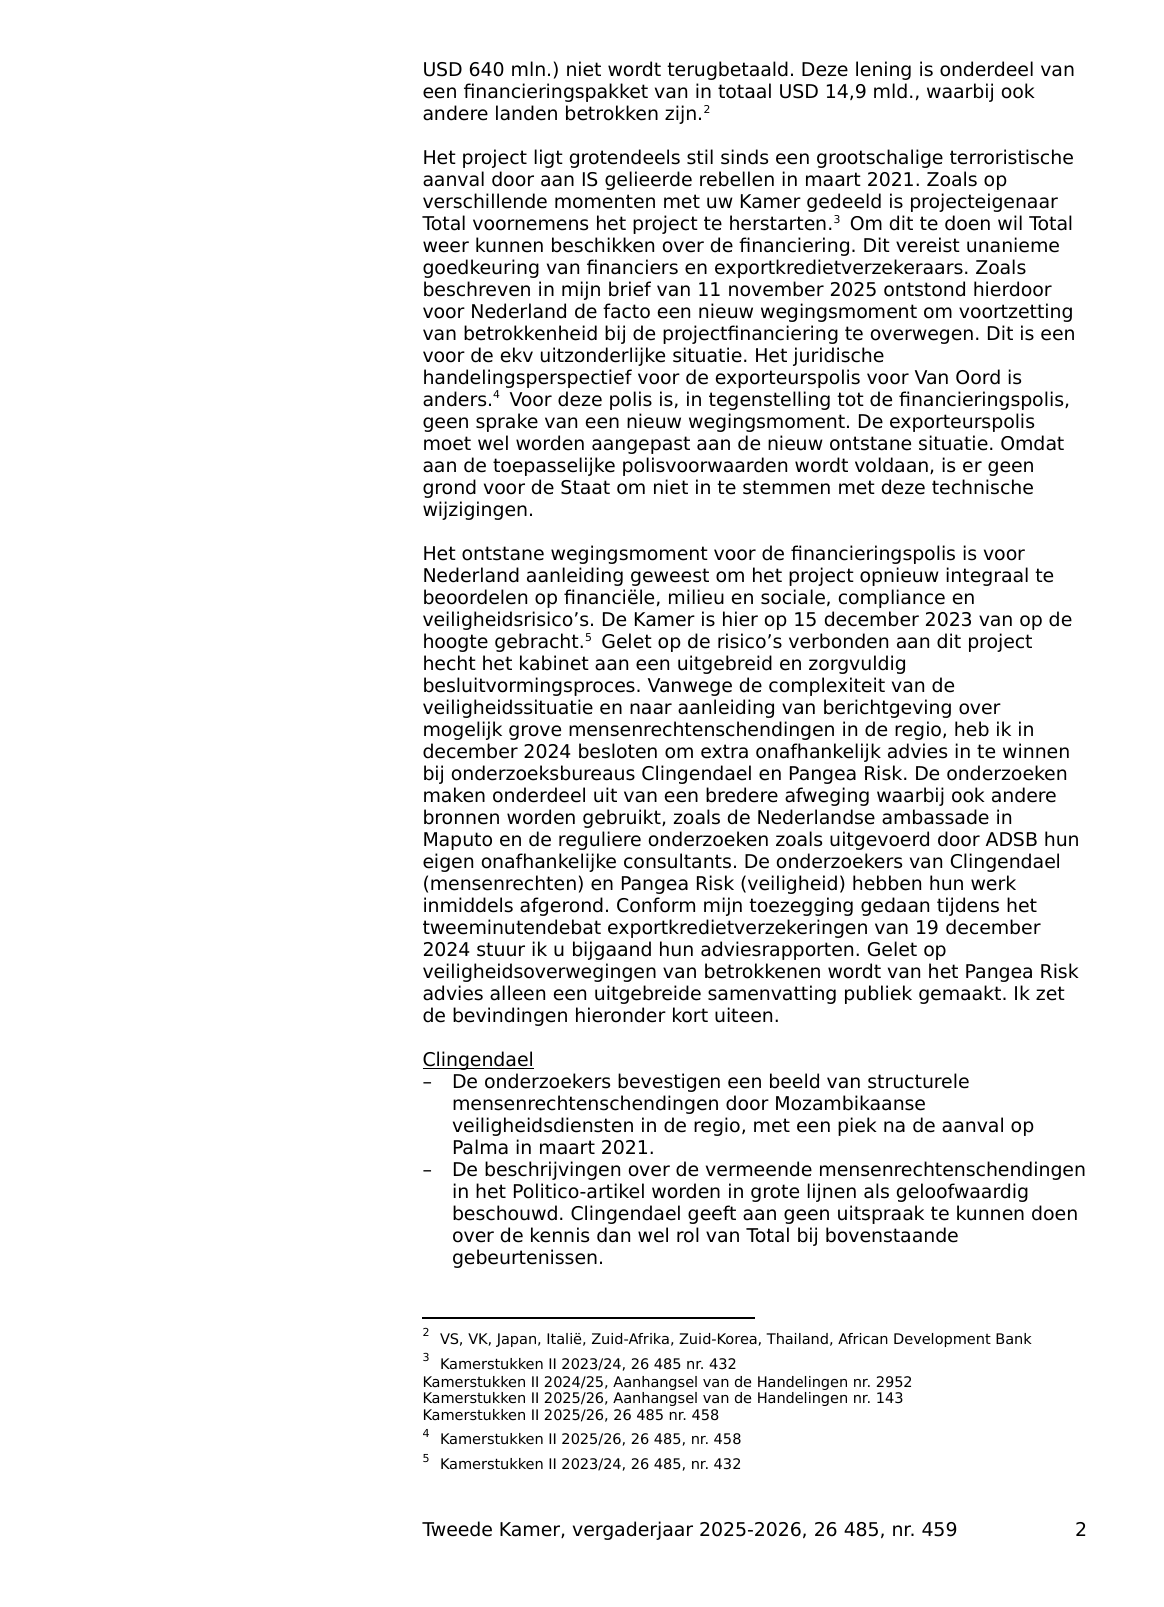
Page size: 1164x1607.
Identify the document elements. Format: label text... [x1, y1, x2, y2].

text Het ontstane wegingsmoment voor de financieringspolis is voor Nederland aanleiding geweest om het project opnieuw integraal te beoordelen op financiële, milieu en sociale, compliance en veiligheidsrisico’s. De Kamer is hier op 15 december 2023 van op de hoogte gebracht. Gelet op de risico’s verbonden aan dit project hecht het kabinet aan een uitgebreid en zorgvuldig besluitvormingsproces. Vanwege de complexiteit van de veiligheidssituatie en naar aanleiding van berichtgeving over mogelijk grove mensenrechtenschendingen in de regio, heb ik in december 2024 besloten om extra onafhankelijk advies in te winnen bij onderzoeksbureaus Clingendael en Pangea Risk. De onderzoeken maken onderdeel uit van een bredere afweging waarbij ook andere bronnen worden gebruikt, zoals de Nederlandse ambassade in Maputo en de reguliere onderzoeken zoals uitgevoerd door ADSB hun eigen onafhankelijke consultants. De onderzoekers van Clingendael (mensenrechten) en Pangea Risk (veiligheid) hebben hun werk inmiddels afgerond. Conform mijn toezegging gedaan tijdens het tweeminutendebat exportkredietverzekeringen van 19 december 2024 stuur ik u bijgaand hun adviesrapporten. Gelet op veiligheidsoverwegingen van betrokkenen wordt van het Pangea Risk advies alleen een uitgebreide samenvatting publiek gemaakt. Ik zet de bevindingen hieronder kort uiteen. [422, 543, 1087, 1027]
text Kamerstukken II 2025/26, 26 485, nr. 458 [422, 1427, 1087, 1449]
text Kamerstukken II 2025/26, Aanhangsel van de Handelingen nr. 143 [422, 1391, 1087, 1407]
text – De onderzoekers bevestigen een beeld van structurele mensenrechtenschendingen door Mozambikaanse veiligheidsdiensten in de regio, met een piek na de aanval op Palma in maart 2021. [422, 1071, 1087, 1159]
text Kamerstukken II 2023/24, 26 485 nr. 432 [422, 1352, 1087, 1374]
subtitle Clingendael [422, 1049, 1087, 1071]
text USD 640 mln.) niet wordt terugbetaald. Deze lening is onderdeel van een financieringspakket van in totaal USD 14,9 mld., waarbij ook andere landen betrokken zijn. [422, 59, 1087, 125]
text VS, VK, Japan, Italië, Zuid-Afrika, Zuid-Korea, Thailand, African Development Bank [422, 1327, 1087, 1349]
text Kamerstukken II 2023/24, 26 485, nr. 432 [422, 1452, 1087, 1474]
text Kamerstukken II 2024/25, Aanhangsel van de Handelingen nr. 2952 [422, 1374, 1087, 1391]
text Kamerstukken II 2025/26, 26 485 nr. 458 [422, 1407, 1087, 1424]
text Het project ligt grotendeels stil sinds een grootschalige terroristische aanval door aan IS gelieerde rebellen in maart 2021. Zoals op verschillende momenten met uw Kamer gedeeld is projecteigenaar Total voornemens het project te herstarten. Om dit te doen wil Total weer kunnen beschikken over de financiering. Dit vereist unanieme goedkeuring van financiers en exportkredietverzekeraars. Zoals beschreven in mijn brief van 11 november 2025 ontstond hierdoor voor Nederland de facto een nieuw wegingsmoment om voortzetting van betrokkenheid bij de projectfinanciering te overwegen. Dit is een voor de ekv uitzonderlijke situatie. Het juridische handelingsperspectief voor de exporteurspolis voor Van Oord is anders. Voor deze polis is, in tegenstelling tot de financieringspolis, geen sprake van een nieuw wegingsmoment. De exporteurspolis moet wel worden aangepast aan de nieuw ontstane situatie. Omdat aan de toepasselijke polisvoorwaarden wordt voldaan, is er geen grond voor de Staat om niet in te stemmen met deze technische wijzigingen. [422, 147, 1087, 521]
text – De beschrijvingen over de vermeende mensenrechtenschendingen in het Politico-artikel worden in grote lijnen als geloofwaardig beschouwd. Clingendael geeft aan geen uitspraak te kunnen doen over de kennis dan wel rol van Total bij bovenstaande gebeurtenissen. [422, 1159, 1087, 1268]
